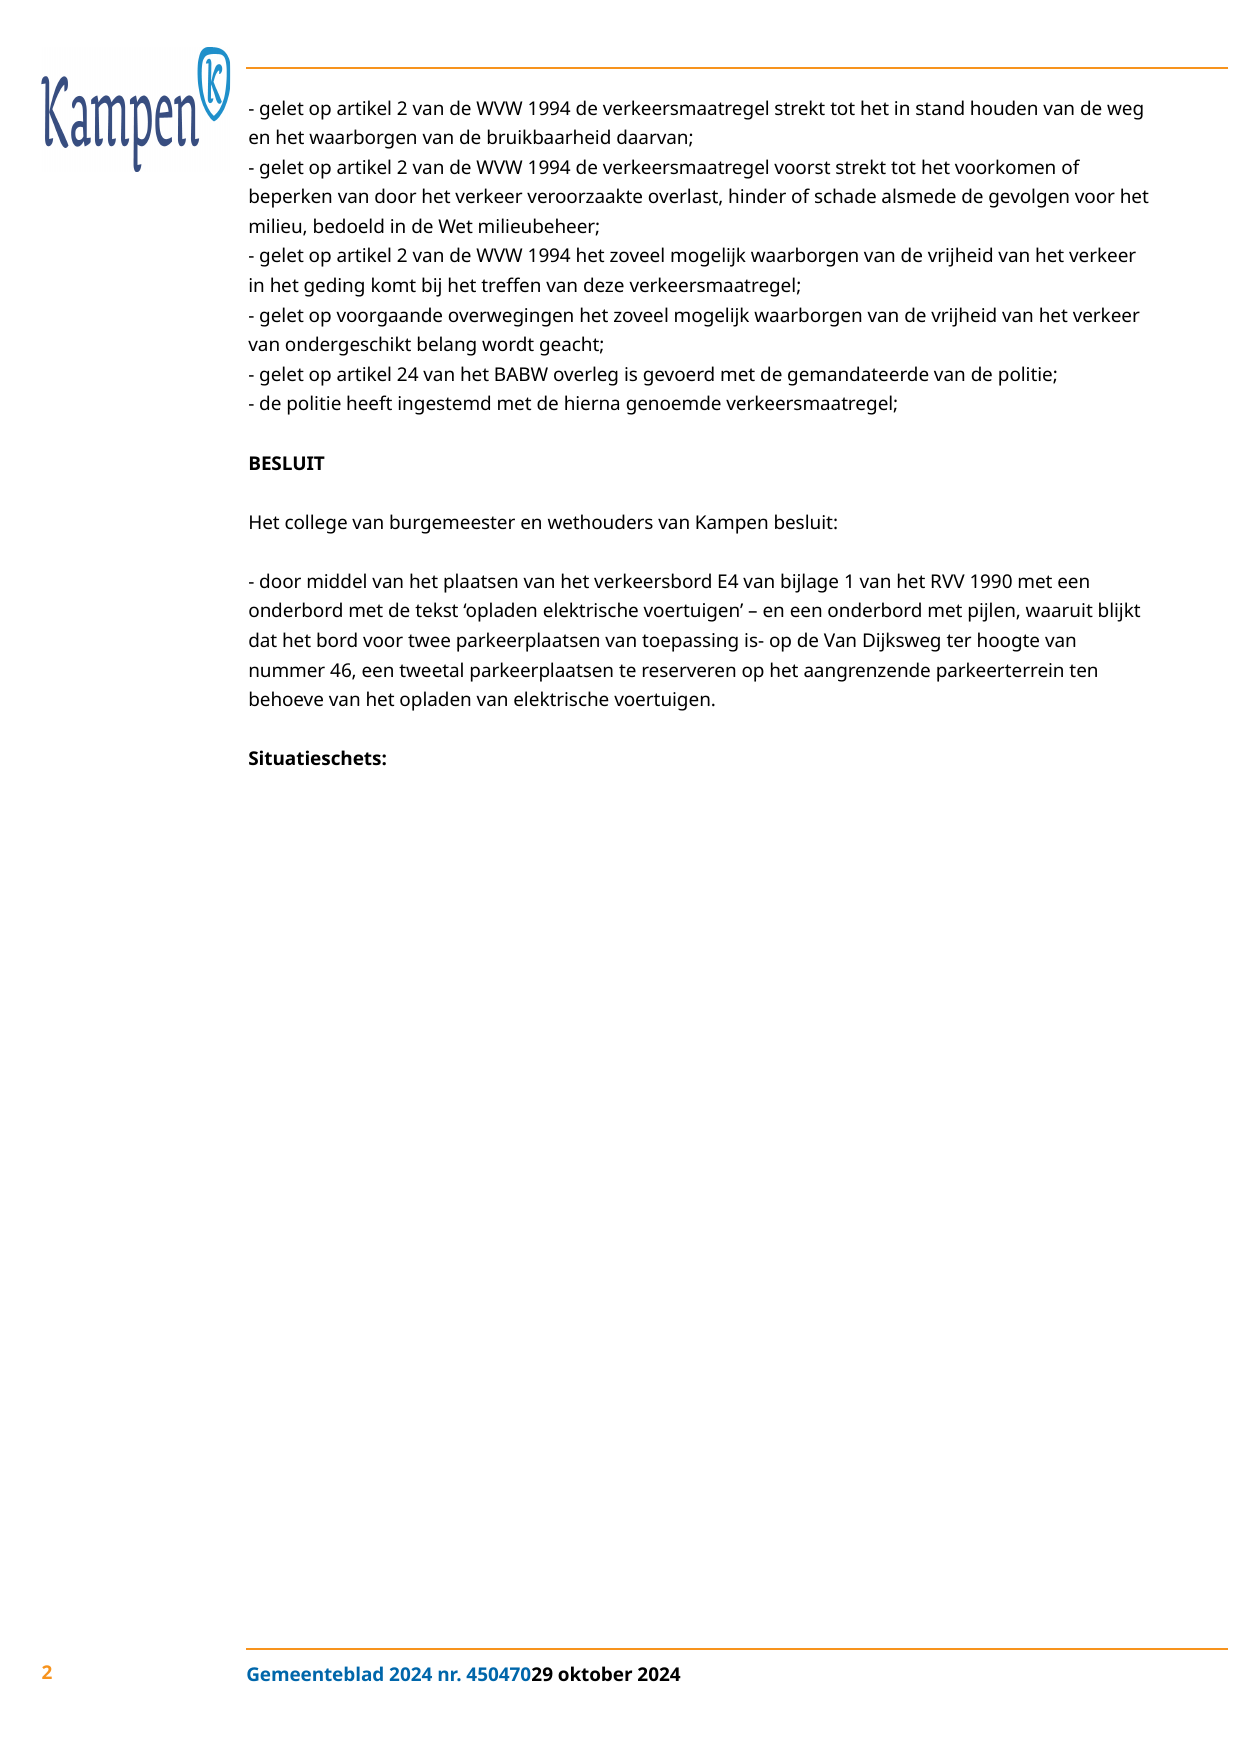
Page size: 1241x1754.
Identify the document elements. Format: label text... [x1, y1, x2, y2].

text - gelet op artikel 2 van de WVW 1994 de verkeersmaatregel strekt tot het in stand houden van de weg en het waarborgen van de bruikbaarheid daarvan; [248, 95, 1152, 150]
text - gelet op artikel 2 van de WVW 1994 de verkeersmaatregel voorst strekt tot het voorkomen of beperken van door het verkeer veroorzaakte overlast, hinder of schade alsmede de gevolgen voor het milieu, bedoeld in de Wet milieubeheer; [248, 154, 1152, 239]
text BESLUIT [248, 450, 1152, 476]
text - de politie heeft ingestemd met de hierna genoemde verkeersmaatregel; [248, 391, 1152, 416]
text - gelet op voorgaande overwegingen het zoveel mogelijk waarborgen van de vrijheid van het verkeer van ondergeschikt belang wordt geacht; [248, 302, 1152, 357]
text - door middel van het plaatsen van het verkeersbord E4 van bijlage 1 van het RVV 1990 met een onderbord met de tekst ‘opladen elektrische voertuigen’ – en een onderbord met pijlen, waaruit blijkt dat het bord voor twee parkeerplaatsen van toepassing is- op de Van Dijksweg ter hoogte van nummer 46, een tweetal parkeerplaatsen te reserveren op het aangrenzende parkeerterrein ten behoeve van het opladen van elektrische voertuigen. [248, 568, 1152, 712]
text - gelet op artikel 24 van het BABW overleg is gevoerd met de gemandateerde van de politie; [248, 361, 1152, 387]
text Het college van burgemeester en wethouders van Kampen besluit: [248, 509, 1152, 535]
picture [41, 47, 231, 172]
text - gelet op artikel 2 van de WVW 1994 het zoveel mogelijk waarborgen van de vrijheid van het verkeer in het geding komt bij het treffen van deze verkeersmaatregel; [248, 243, 1152, 298]
text Situatieschets: [248, 746, 1152, 771]
